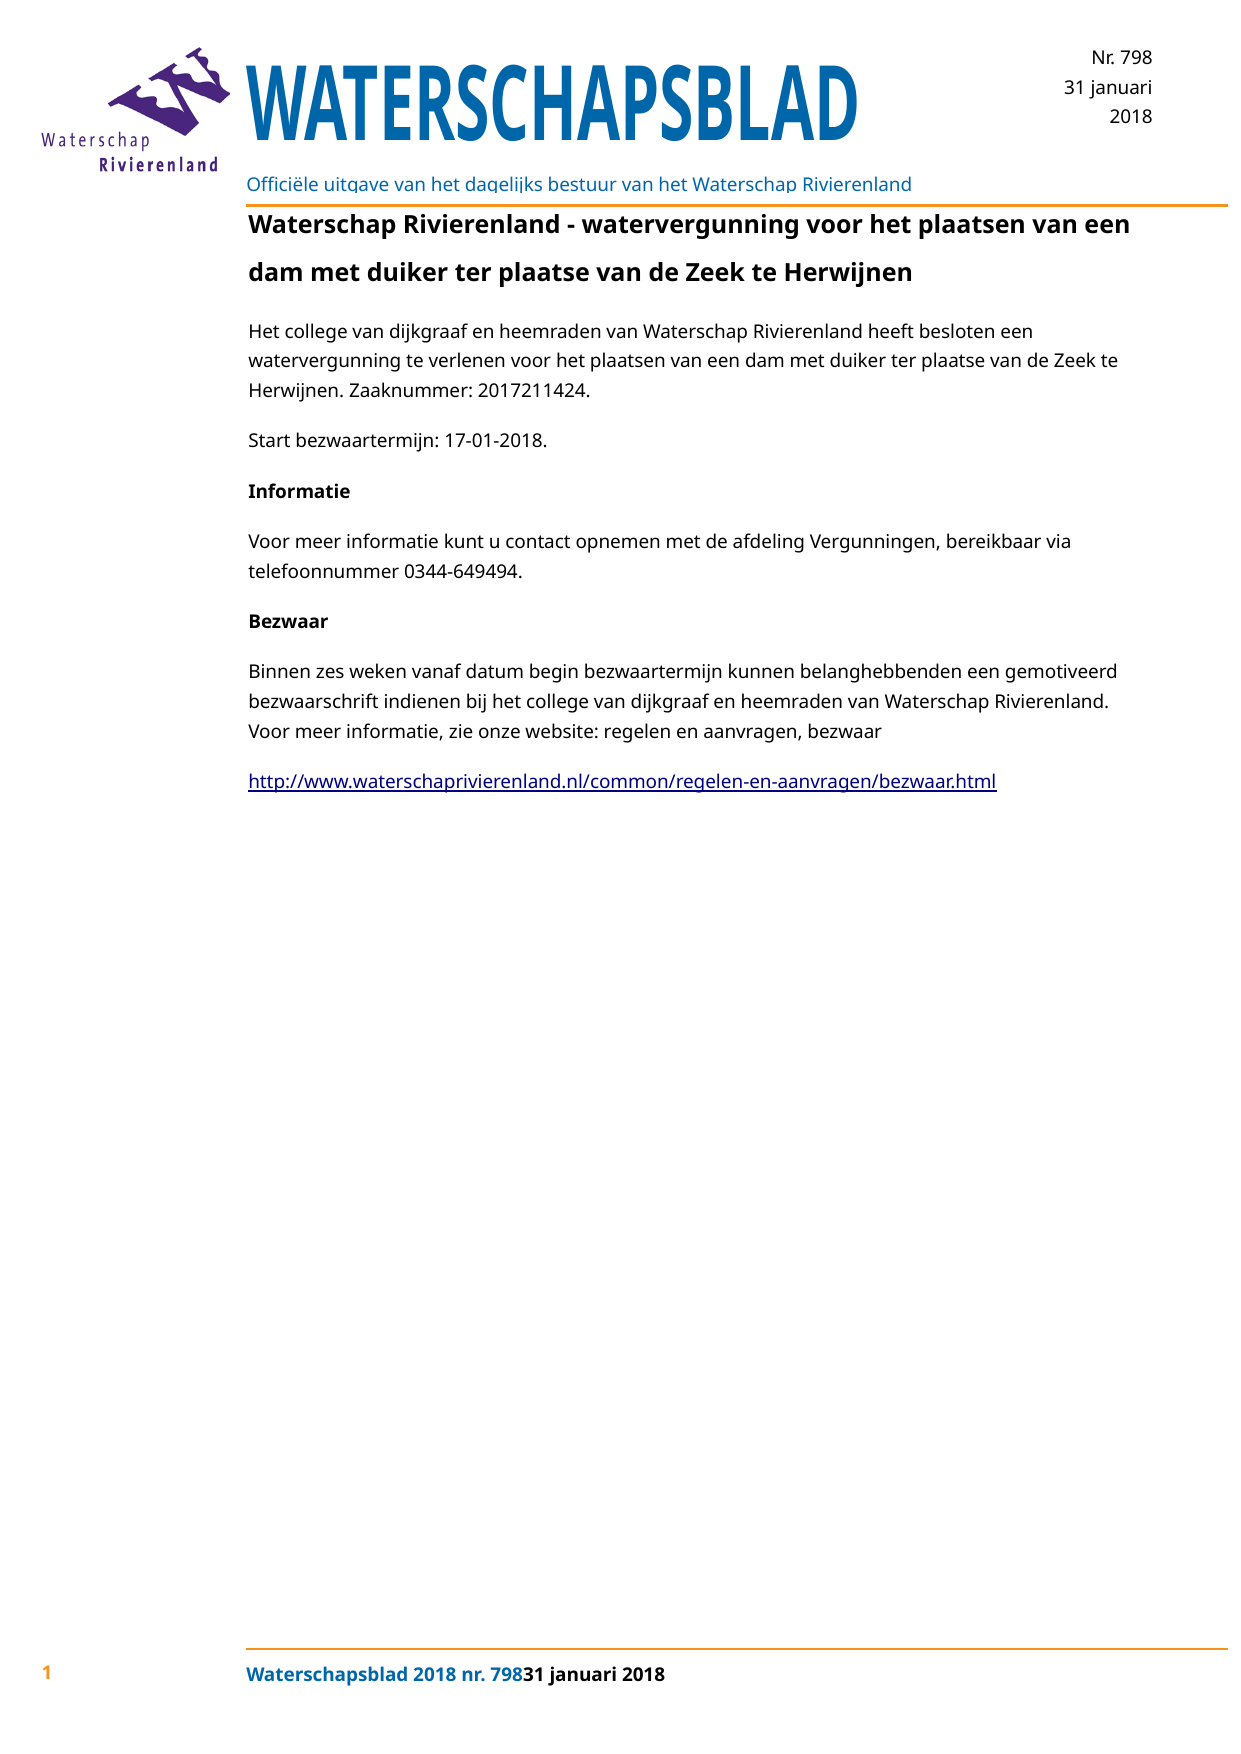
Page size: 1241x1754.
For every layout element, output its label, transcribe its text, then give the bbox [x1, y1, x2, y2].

text Bezwaar [248, 608, 1152, 634]
text Waterschap Rivierenland - watervergunning voor het plaatsen van een dam met duiker ter plaatse van de Zeek te Herwijnen [248, 207, 1152, 288]
text http://www.waterschaprivierenland.nl/common/regelen-en-aanvragen/bezwaar.html [248, 768, 1152, 794]
text Informatie [248, 478, 1152, 504]
picture [41, 47, 231, 172]
text Binnen zes weken vanaf datum begin bezwaartermijn kunnen belanghebbenden een gemotiveerd bezwaarschrift indienen bij het college van dijkgraaf en heemraden van Waterschap Rivierenland. Voor meer informatie, zie onze website: regelen en aanvragen, bezwaar [248, 659, 1152, 744]
text Start bezwaartermijn: 17-01-2018. [248, 427, 1152, 453]
text Voor meer informatie kunt u contact opnemen met de afdeling Vergunningen, bereikbaar via telefoonnummer 0344-649494. [248, 528, 1152, 584]
text Het college van dijkgraaf en heemraden van Waterschap Rivierenland heeft besloten een watervergunning te verlenen voor het plaatsen van een dam met duiker ter plaatse van de Zeek te Herwijnen. Zaaknummer: 2017211424. [248, 318, 1152, 403]
